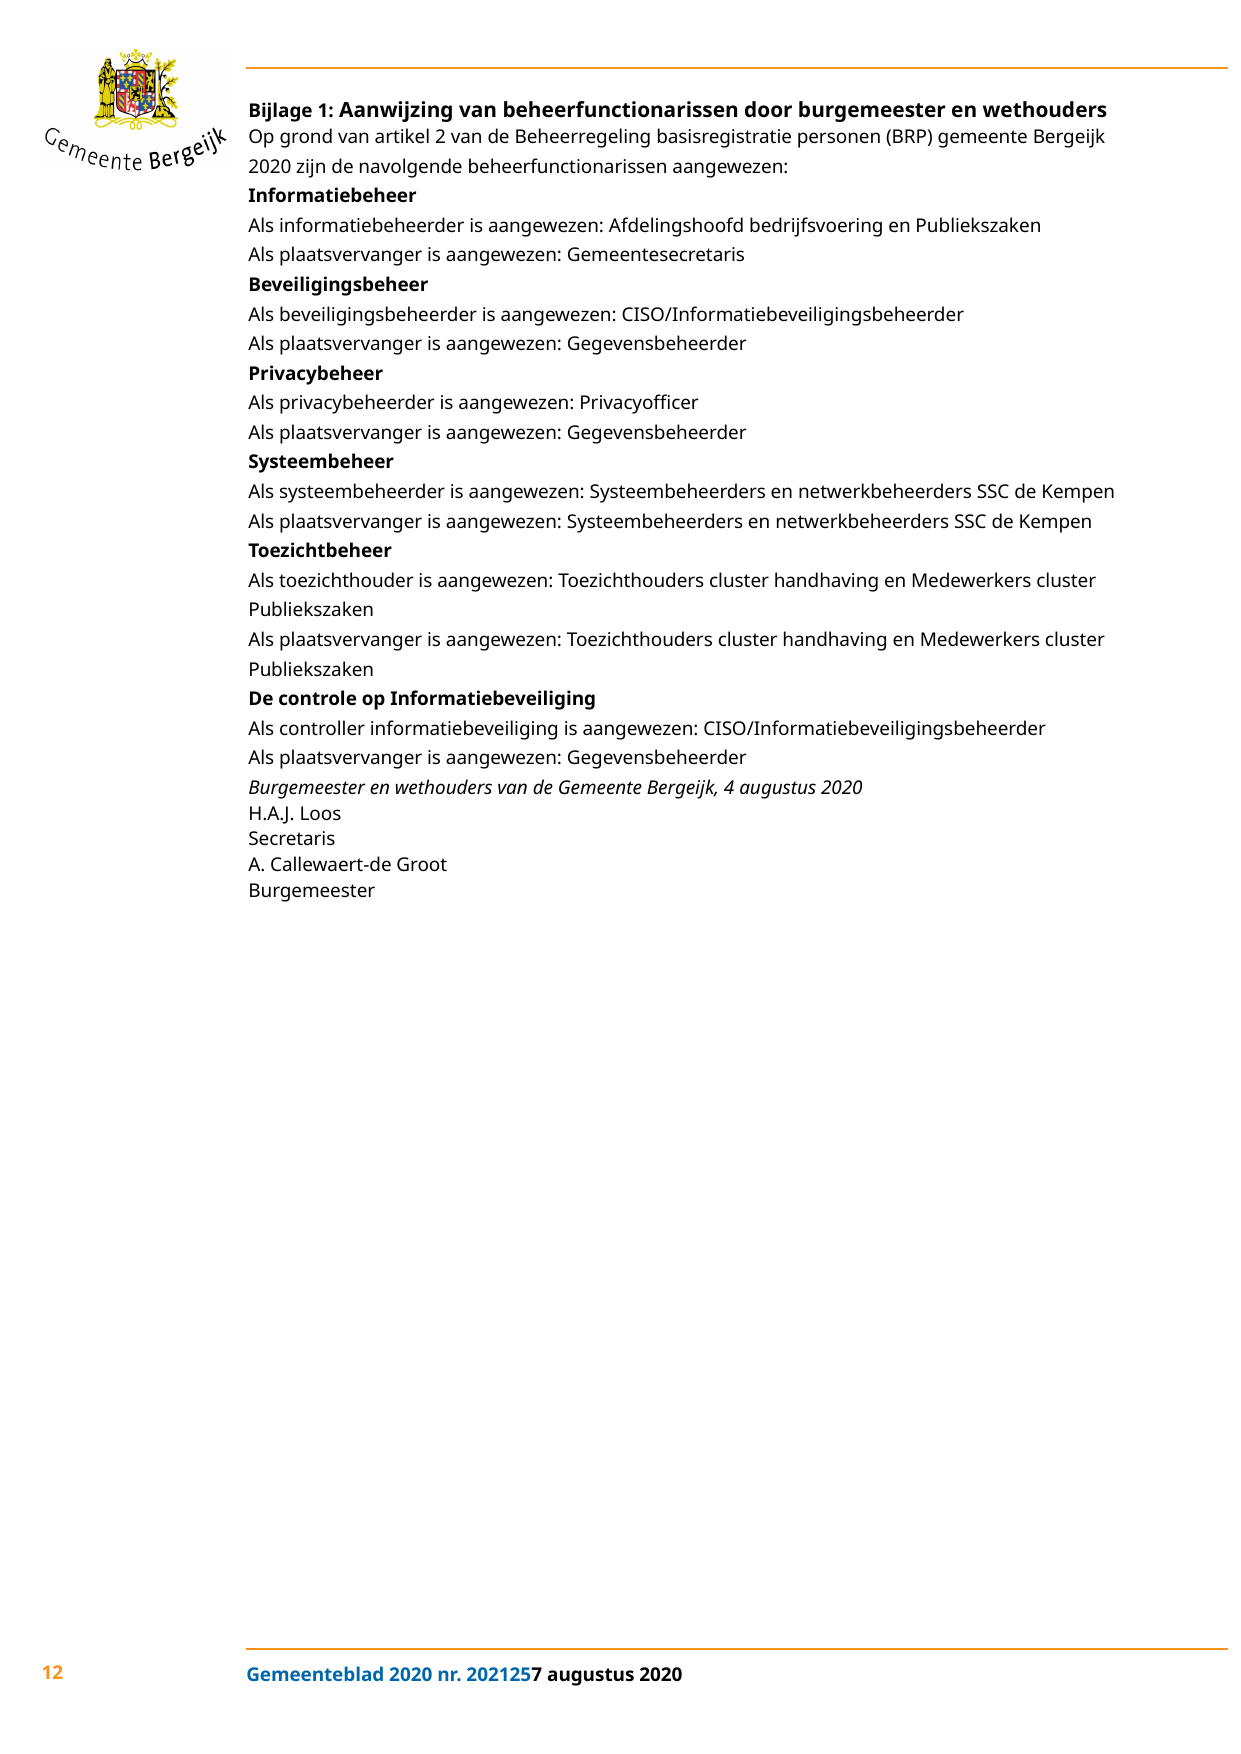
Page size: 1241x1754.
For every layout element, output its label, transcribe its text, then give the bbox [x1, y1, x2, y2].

text Als controller informatiebeveiliging is aangewezen: CISO/Informatiebeveiligingsbeheerder [248, 715, 1152, 741]
text Als plaatsvervanger is aangewezen: Gemeentesecretaris [248, 242, 1152, 267]
text Als privacybeheerder is aangewezen: Privacyofficer [248, 389, 1152, 415]
text Burgemeester en wethouders van de Gemeente Bergeijk, 4 augustus 2020 [248, 774, 1152, 800]
text H.A.J. Loos [248, 800, 1152, 826]
text Secretaris [248, 826, 1152, 851]
text Als plaatsvervanger is aangewezen: Gegevensbeheerder [248, 744, 1152, 770]
text Als plaatsvervanger is aangewezen: Gegevensbeheerder [248, 419, 1152, 445]
text Bijlage 1: Aanwijzing van beheerfunctionarissen door burgemeester en wethouders [248, 95, 1152, 123]
text Informatiebeheer [248, 182, 1152, 208]
picture [41, 47, 231, 172]
text Burgemeester [248, 877, 1152, 903]
text Als toezichthouder is aangewezen: Toezichthouders cluster handhaving en Medewerkers cluster Publiekszaken [248, 567, 1152, 622]
text Als beveiligingsbeheerder is aangewezen: CISO/Informatiebeveiligingsbeheerder [248, 301, 1152, 327]
text Als plaatsvervanger is aangewezen: Systeembeheerders en netwerkbeheerders SSC de Kempen [248, 508, 1152, 534]
text A. Callewaert-de Groot [248, 851, 1152, 877]
text Op grond van artikel 2 van de Beheerregeling basisregistratie personen (BRP) gemeente Bergeijk 2020 zijn de navolgende beheerfunctionarissen aangewezen: [248, 123, 1152, 179]
text Toezichtbeheer [248, 537, 1152, 563]
text Als plaatsvervanger is aangewezen: Toezichthouders cluster handhaving en Medewerkers cluster Publiekszaken [248, 626, 1152, 682]
text De controle op Informatiebeveiliging [248, 685, 1152, 711]
text Beveiligingsbeheer [248, 271, 1152, 297]
text Als informatiebeheerder is aangewezen: Afdelingshoofd bedrijfsvoering en Publiekszaken [248, 212, 1152, 238]
text Als plaatsvervanger is aangewezen: Gegevensbeheerder [248, 330, 1152, 356]
text Als systeembeheerder is aangewezen: Systeembeheerders en netwerkbeheerders SSC de Kempen [248, 478, 1152, 504]
text Systeembeheer [248, 449, 1152, 474]
text Privacybeheer [248, 360, 1152, 386]
